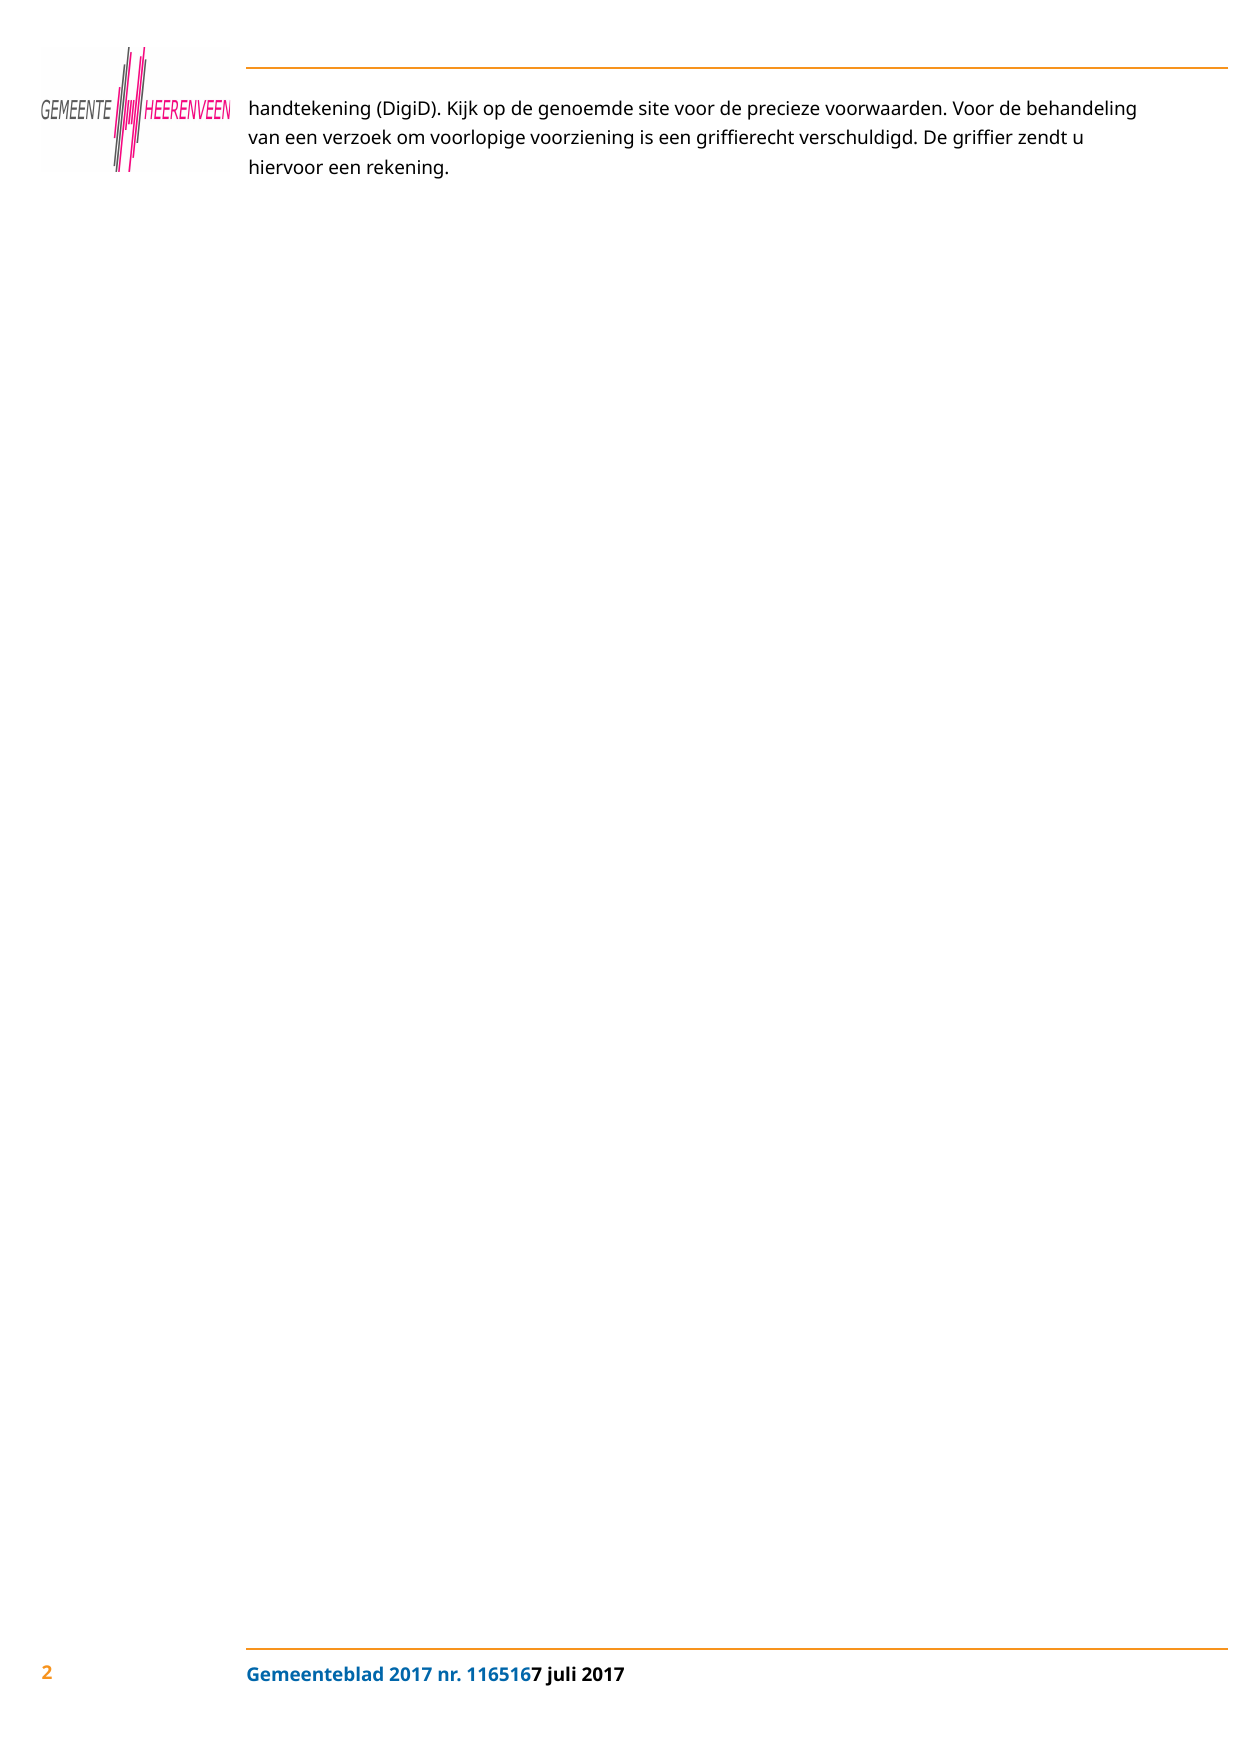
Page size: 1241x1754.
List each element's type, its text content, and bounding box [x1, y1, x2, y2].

text handtekening (DigiD). Kijk op de genoemde site voor de precieze voorwaarden. Voor de behandeling van een verzoek om voorlopige voorziening is een griffierecht verschuldigd. De griffier zendt u hiervoor een rekening. [248, 95, 1152, 180]
picture [41, 47, 231, 172]
